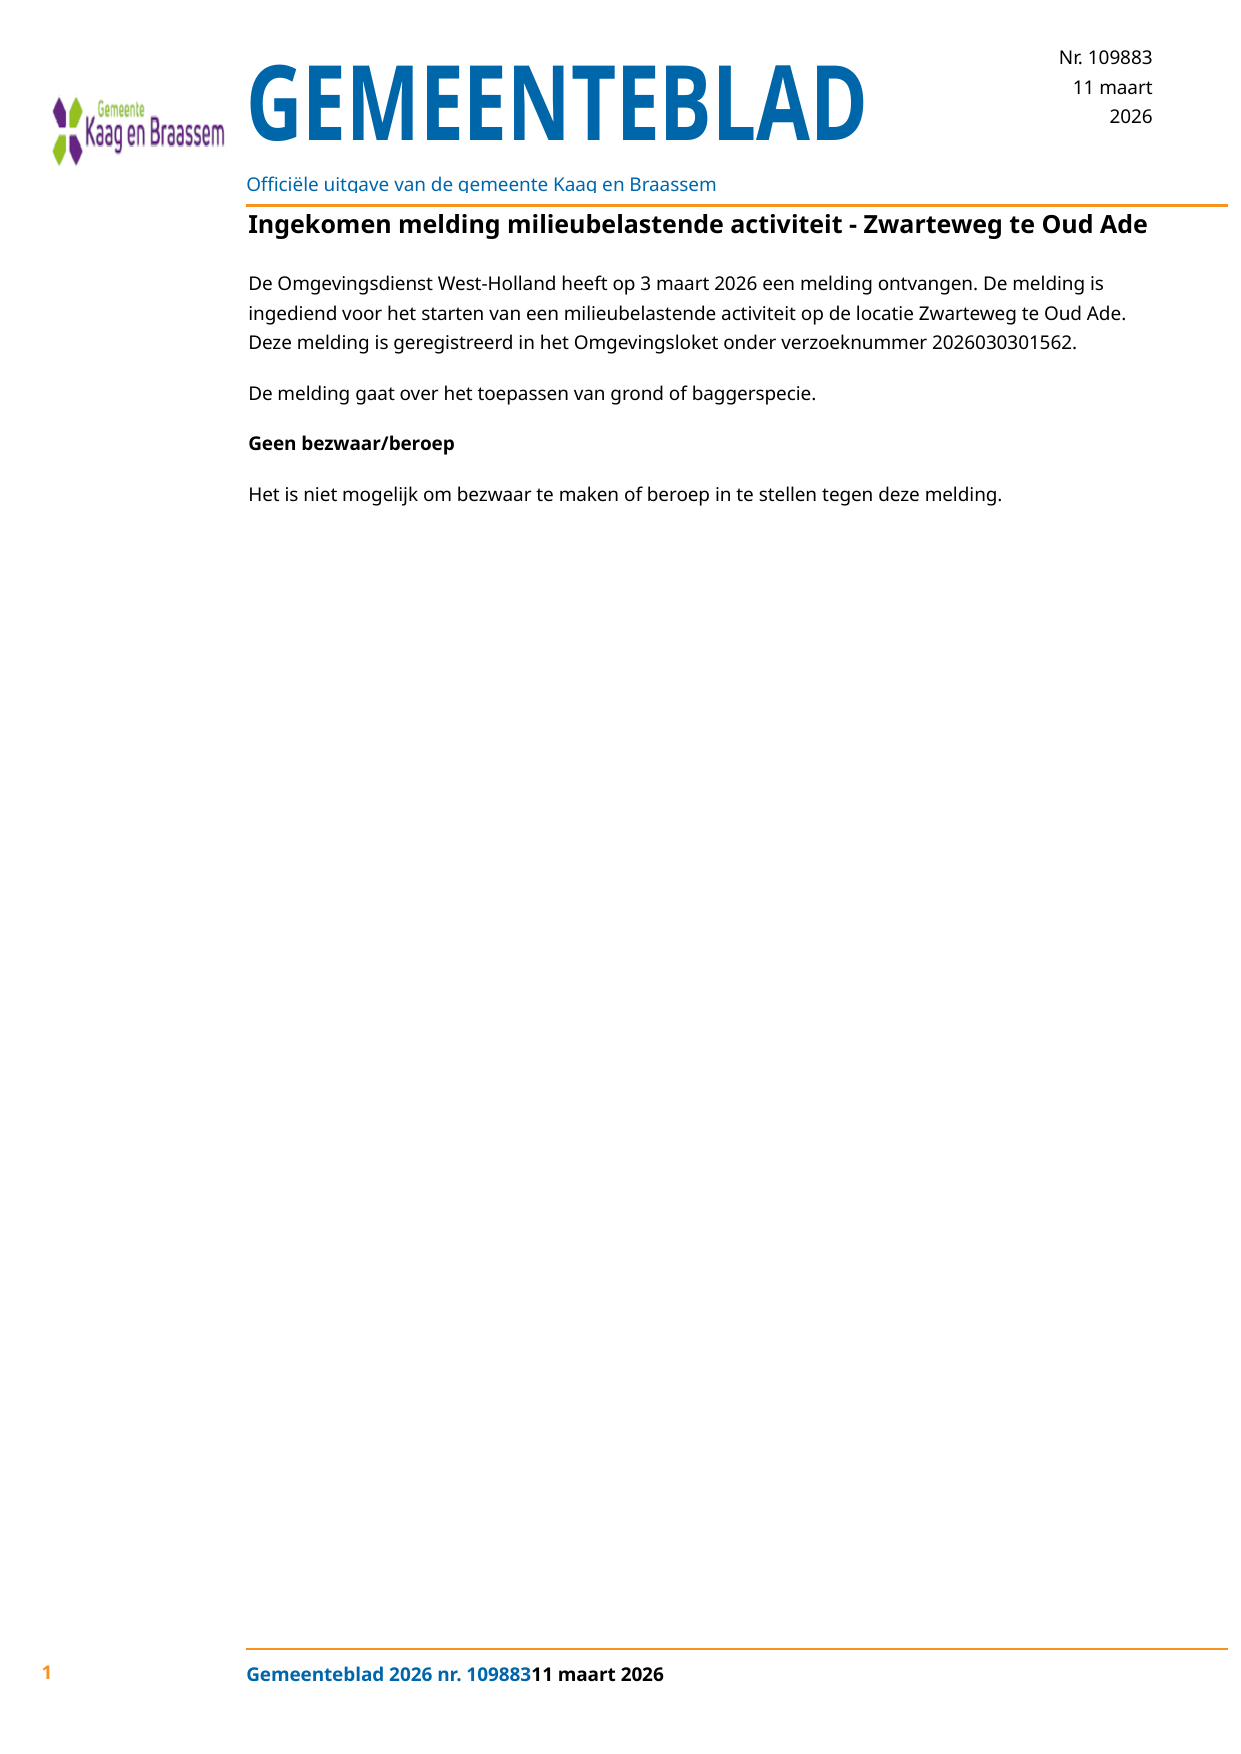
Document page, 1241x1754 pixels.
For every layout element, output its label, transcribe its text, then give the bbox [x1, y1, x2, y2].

text De melding gaat over het toepassen van grond of baggerspecie. [248, 380, 1152, 406]
text Ingekomen melding milieubelastende activiteit - Zwarteweg te Oud Ade [248, 207, 1152, 241]
text Het is niet mogelijk om bezwaar te maken of beroep in te stellen tegen deze melding. [248, 481, 1152, 506]
text Geen bezwaar/beroep [248, 430, 1152, 456]
text De Omgevingsdienst West-Holland heeft op 3 maart 2026 een melding ontvangen. De melding is ingediend voor het starten van een milieubelastende activiteit op de locatie Zwarteweg te Oud Ade. Deze melding is geregistreerd in het Omgevingsloket onder verzoeknummer 2026030301562. [248, 270, 1152, 355]
picture [41, 47, 231, 172]
